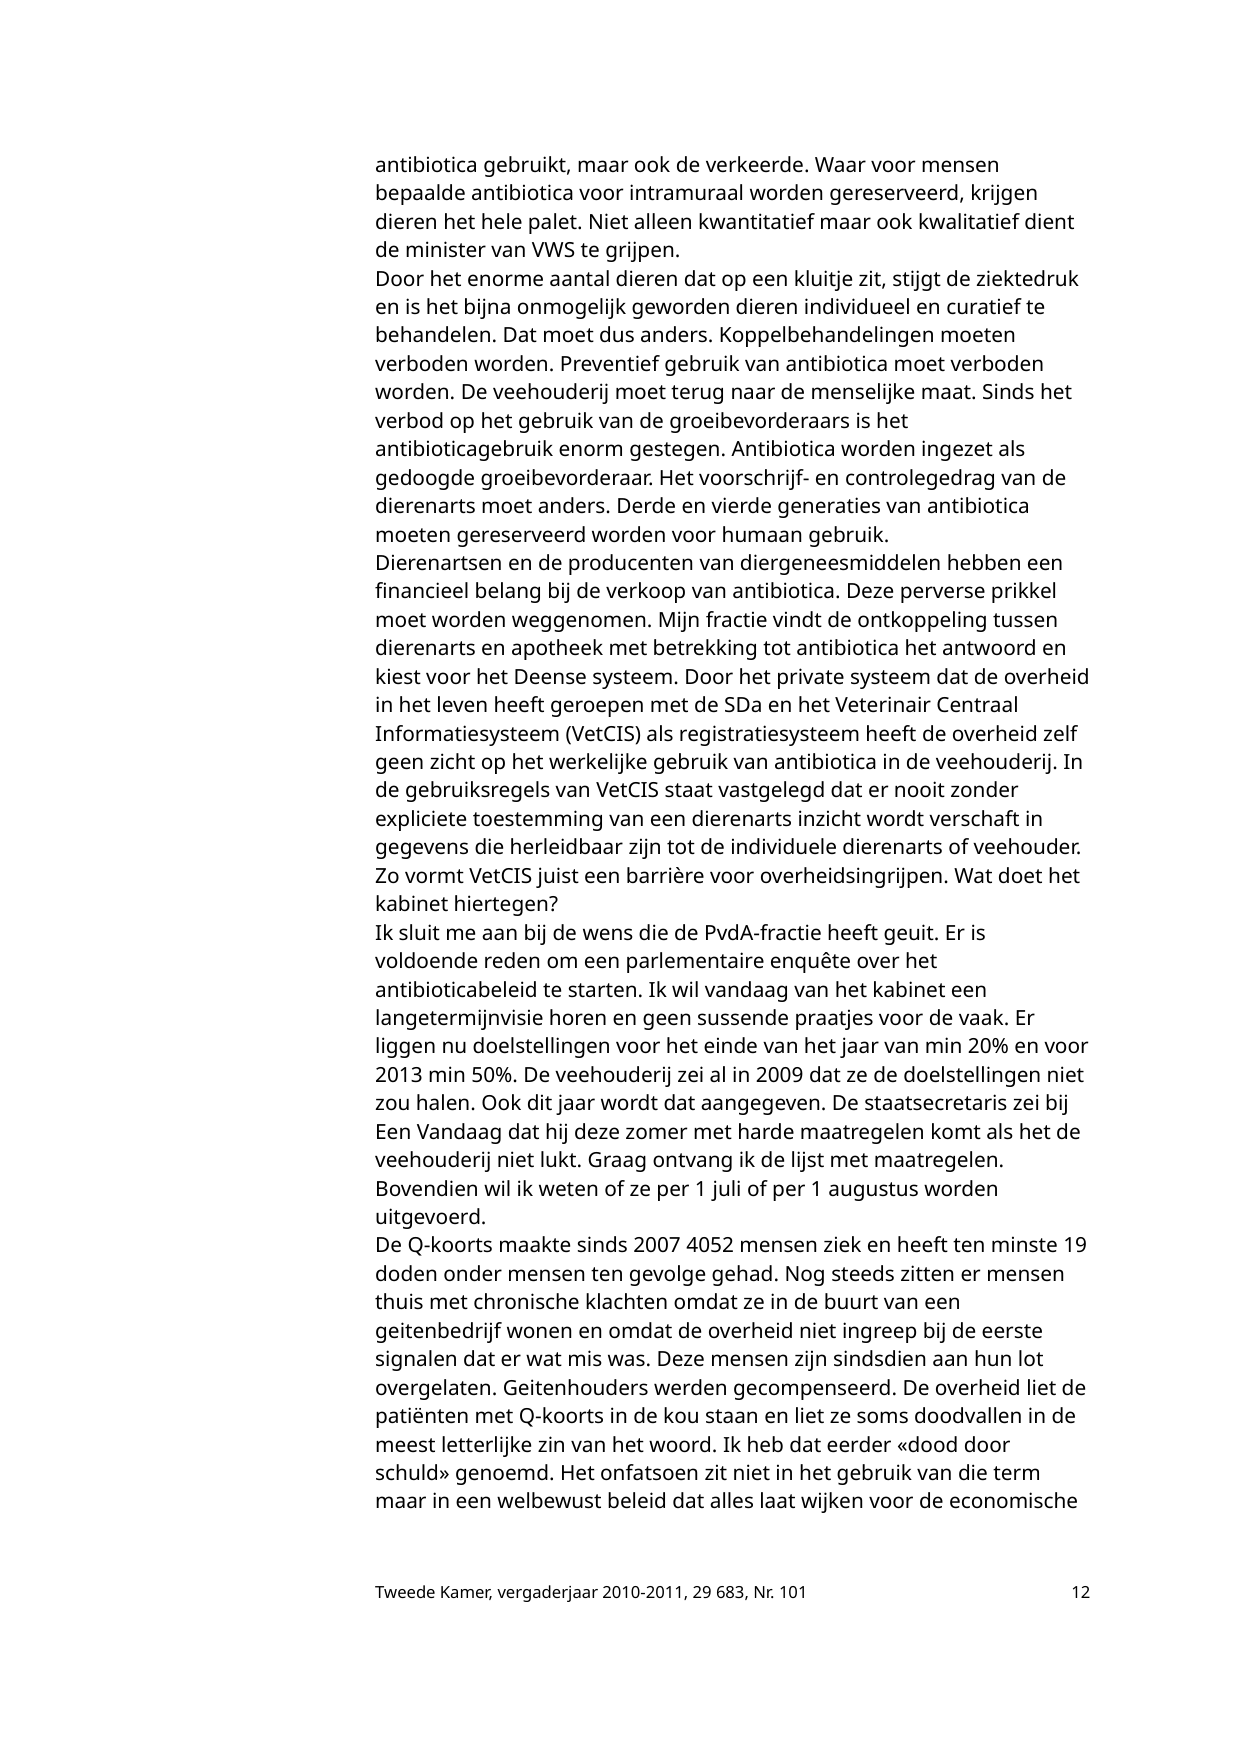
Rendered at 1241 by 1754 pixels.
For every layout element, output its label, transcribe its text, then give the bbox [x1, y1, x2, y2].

text Door het enorme aantal dieren dat op een kluitje zit, stijgt de ziektedruk en is het bijna onmogelijk geworden dieren individueel en curatief te behandelen. Dat moet dus anders. Koppelbehandelingen moeten verboden worden. Preventief gebruik van antibiotica moet verboden worden. De veehouderij moet terug naar de menselijke maat. Sinds het verbod op het gebruik van de groeibevorderaars is het antibioticagebruik enorm gestegen. Antibiotica worden ingezet als gedoogde groeibevorderaar. Het voorschrijf- en controlegedrag van de dierenarts moet anders. Derde en vierde generaties van antibiotica moeten gereserveerd worden voor humaan gebruik. [375, 264, 1090, 548]
text antibiotica gebruikt, maar ook de verkeerde. Waar voor mensen bepaalde antibiotica voor intramuraal worden gereserveerd, krijgen dieren het hele palet. Niet alleen kwantitatief maar ook kwalitatief dient de minister van VWS te grijpen. [375, 150, 1090, 264]
text Ik sluit me aan bij de wens die de PvdA-fractie heeft geuit. Er is voldoende reden om een parlementaire enquête over het antibioticabeleid te starten. Ik wil vandaag van het kabinet een langetermijnvisie horen en geen sussende praatjes voor de vaak. Er liggen nu doelstellingen voor het einde van het jaar van min 20% en voor 2013 min 50%. De veehouderij zei al in 2009 dat ze de doelstellingen niet zou halen. Ook dit jaar wordt dat aangegeven. De staatsecretaris zei bij Een Vandaag dat hij deze zomer met harde maatregelen komt als het de veehouderij niet lukt. Graag ontvang ik de lijst met maatregelen. Bovendien wil ik weten of ze per 1 juli of per 1 augustus worden uitgevoerd. [375, 918, 1090, 1231]
text De Q-koorts maakte sinds 2007 4052 mensen ziek en heeft ten minste 19 doden onder mensen ten gevolge gehad. Nog steeds zitten er mensen thuis met chronische klachten omdat ze in de buurt van een geitenbedrijf wonen en omdat de overheid niet ingreep bij de eerste signalen dat er wat mis was. Deze mensen zijn sindsdien aan hun lot overgelaten. Geitenhouders werden gecompenseerd. De overheid liet de patiënten met Q-koorts in de kou staan en liet ze soms doodvallen in de meest letterlijke zin van het woord. Ik heb dat eerder «dood door schuld» genoemd. Het onfatsoen zit niet in het gebruik van die term maar in een welbewust beleid dat alles laat wijken voor de economische [375, 1231, 1090, 1515]
text Dierenartsen en de producenten van diergeneesmiddelen hebben een financieel belang bij de verkoop van antibiotica. Deze perverse prikkel moet worden weggenomen. Mijn fractie vindt de ontkoppeling tussen dierenarts en apotheek met betrekking tot antibiotica het antwoord en kiest voor het Deense systeem. Door het private systeem dat de overheid in het leven heeft geroepen met de SDa en het Veterinair Centraal Informatiesysteem (VetCIS) als registratiesysteem heeft de overheid zelf geen zicht op het werkelijke gebruik van antibiotica in de veehouderij. In de gebruiksregels van VetCIS staat vastgelegd dat er nooit zonder expliciete toestemming van een dierenarts inzicht wordt verschaft in gegevens die herleidbaar zijn tot de individuele dierenarts of veehouder. Zo vormt VetCIS juist een barrière voor overheidsingrijpen. Wat doet het kabinet hiertegen? [375, 548, 1090, 918]
